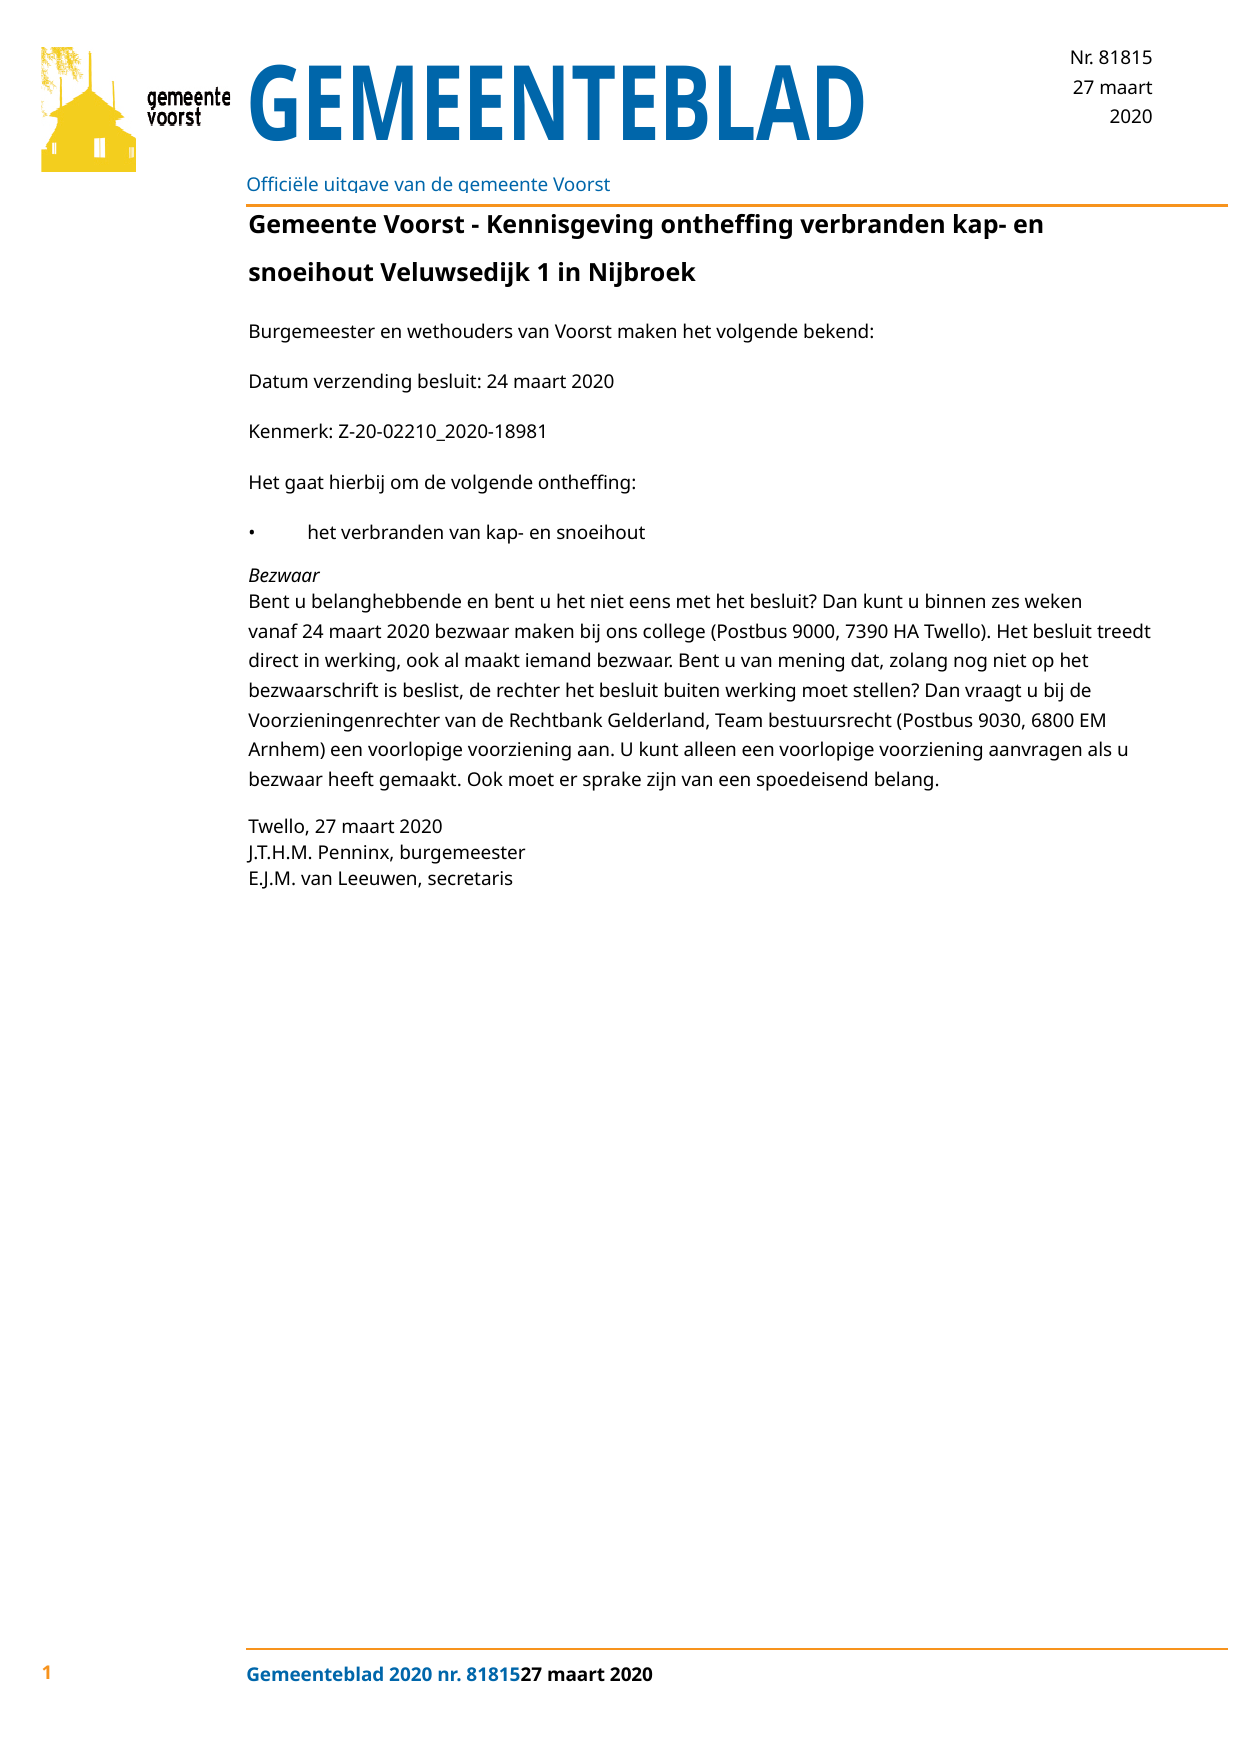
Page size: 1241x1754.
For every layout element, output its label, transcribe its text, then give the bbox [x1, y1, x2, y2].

picture [41, 47, 231, 172]
text Gemeente Voorst - Kennisgeving ontheffing verbranden kap- en snoeihout Veluwsedijk 1 in Nijbroek [248, 207, 1152, 288]
text Burgemeester en wethouders van Voorst maken het volgende bekend: [248, 318, 1152, 344]
list het verbranden van kap- en snoeihout [248, 519, 1152, 545]
text Datum verzending besluit: 24 maart 2020 [248, 368, 1152, 394]
text Bezwaar [248, 563, 1152, 588]
text E.J.M. van Leeuwen, secretaris [248, 865, 1152, 891]
text Kenmerk: Z-20-02210_2020-18981 [248, 419, 1152, 444]
text Bent u belanghebbende en bent u het niet eens met het besluit? Dan kunt u binnen zes weken vanaf 24 maart 2020 bezwaar maken bij ons college (Postbus 9000, 7390 HA Twello). Het besluit treedt direct in werking, ook al maakt iemand bezwaar. Bent u van mening dat, zolang nog niet op het bezwaarschrift is beslist, de rechter het besluit buiten werking moet stellen? Dan vraagt u bij de Voorzieningenrechter van de Rechtbank Gelderland, Team bestuursrecht (Postbus 9030, 6800 EM Arnhem) een voorlopige voorziening aan. U kunt alleen een voorlopige voorziening aanvragen als u bezwaar heeft gemaakt. Ook moet er sprake zijn van een spoedeisend belang. [248, 588, 1152, 792]
text J.T.H.M. Penninx, burgemeester [248, 839, 1152, 865]
text Twello, 27 maart 2020 [248, 814, 1152, 839]
text Het gaat hierbij om de volgende ontheffing: [248, 469, 1152, 495]
